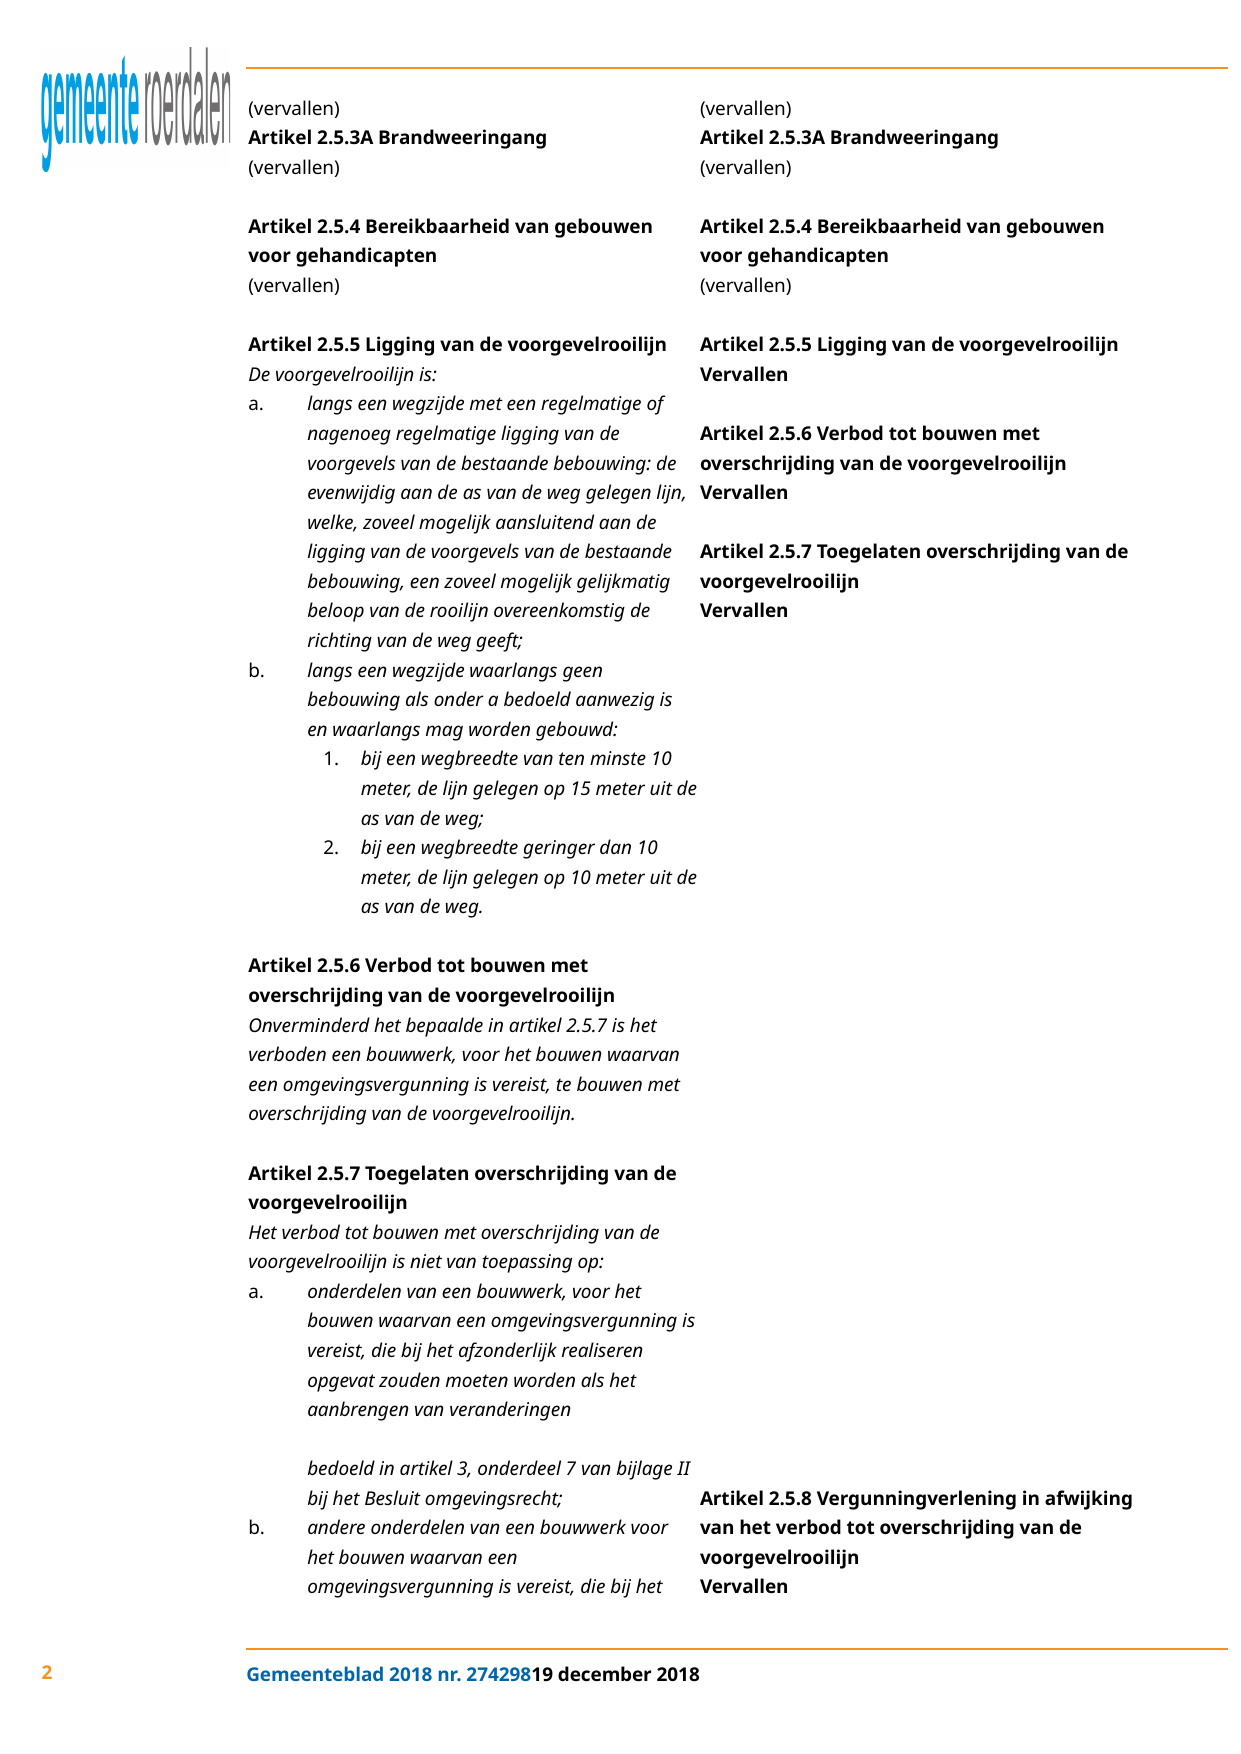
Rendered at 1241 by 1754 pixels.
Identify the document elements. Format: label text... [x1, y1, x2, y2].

picture [41, 47, 231, 172]
table_header (vervallen) Artikel 2.5.3A Brandweeringang (vervallen) Artikel 2.5.4 Bereikbaarheid van gebouwen voor gehandicapten (vervallen) Artikel 2.5.5 Ligging van de voorgevelrooilijn Vervallen Artikel 2.5.6 Verbod tot bouwen met overschrijding van de voorgevelrooilijn Vervallen Artikel 2.5.7 Toegelaten overschrijding van de voorgevelrooilijn Vervallen [700, 95, 1152, 1422]
table_header (vervallen) Artikel 2.5.3A Brandweeringang (vervallen) Artikel 2.5.4 Bereikbaarheid van gebouwen voor gehandicapten (vervallen) Artikel 2.5.5 Ligging van de voorgevelrooilijn De voorgevelrooilijn is: langs een wegzijde met een regelmatige of nagenoeg regelmatige ligging van de voorgevels van de bestaande bebouwing: de evenwijdig aan de as van de weg gelegen lijn, welke, zoveel mogelijk aansluitend aan de ligging van de voorgevels van de bestaande bebouwing, een zoveel mogelijk gelijkmatig beloop van de rooilijn overeenkomstig de richting van de weg geeft; langs een wegzijde waarlangs geen bebouwing als onder a bedoeld aanwezig is en waarlangs mag worden gebouwd: bij een wegbreedte van ten minste 10 meter, de lijn gelegen op 15 meter uit de as van de weg; bij een wegbreedte geringer dan 10 meter, de lijn gelegen op 10 meter uit de as van de weg. Artikel 2.5.6 Verbod tot bouwen met overschrijding van de voorgevelrooilijn Onverminderd het bepaalde in artikel 2.5.7 is het verboden een bouwwerk, voor het bouwen waarvan een omgevingsvergunning is vereist, te bouwen met overschrijding van de voorgevelrooilijn. Artikel 2.5.7 Toegelaten overschrijding van de voorgevelrooilijn Het verbod tot bouwen met overschrijding van de voorgevelrooilijn is niet van toepassing op: onderdelen van een bouwwerk, voor het bouwen waarvan een omgevingsvergunning is vereist, die bij het afzonderlijk realiseren opgevat zouden moeten worden als het aanbrengen van veranderingen [248, 95, 700, 1422]
table_header Artikel 2.5.8 Vergunningverlening in afwijking van het verbod tot overschrijding van de voorgevelrooilijn Vervallen [700, 1455, 1152, 1599]
picture [41, 134, 48, 172]
table_header bedoeld in artikel 3, onderdeel 7 van bijlage II bij het Besluit omgevingsrecht; andere onderdelen van een bouwwerk voor het bouwen waarvan een omgevingsvergunning is vereist, die bij het [248, 1455, 700, 1599]
